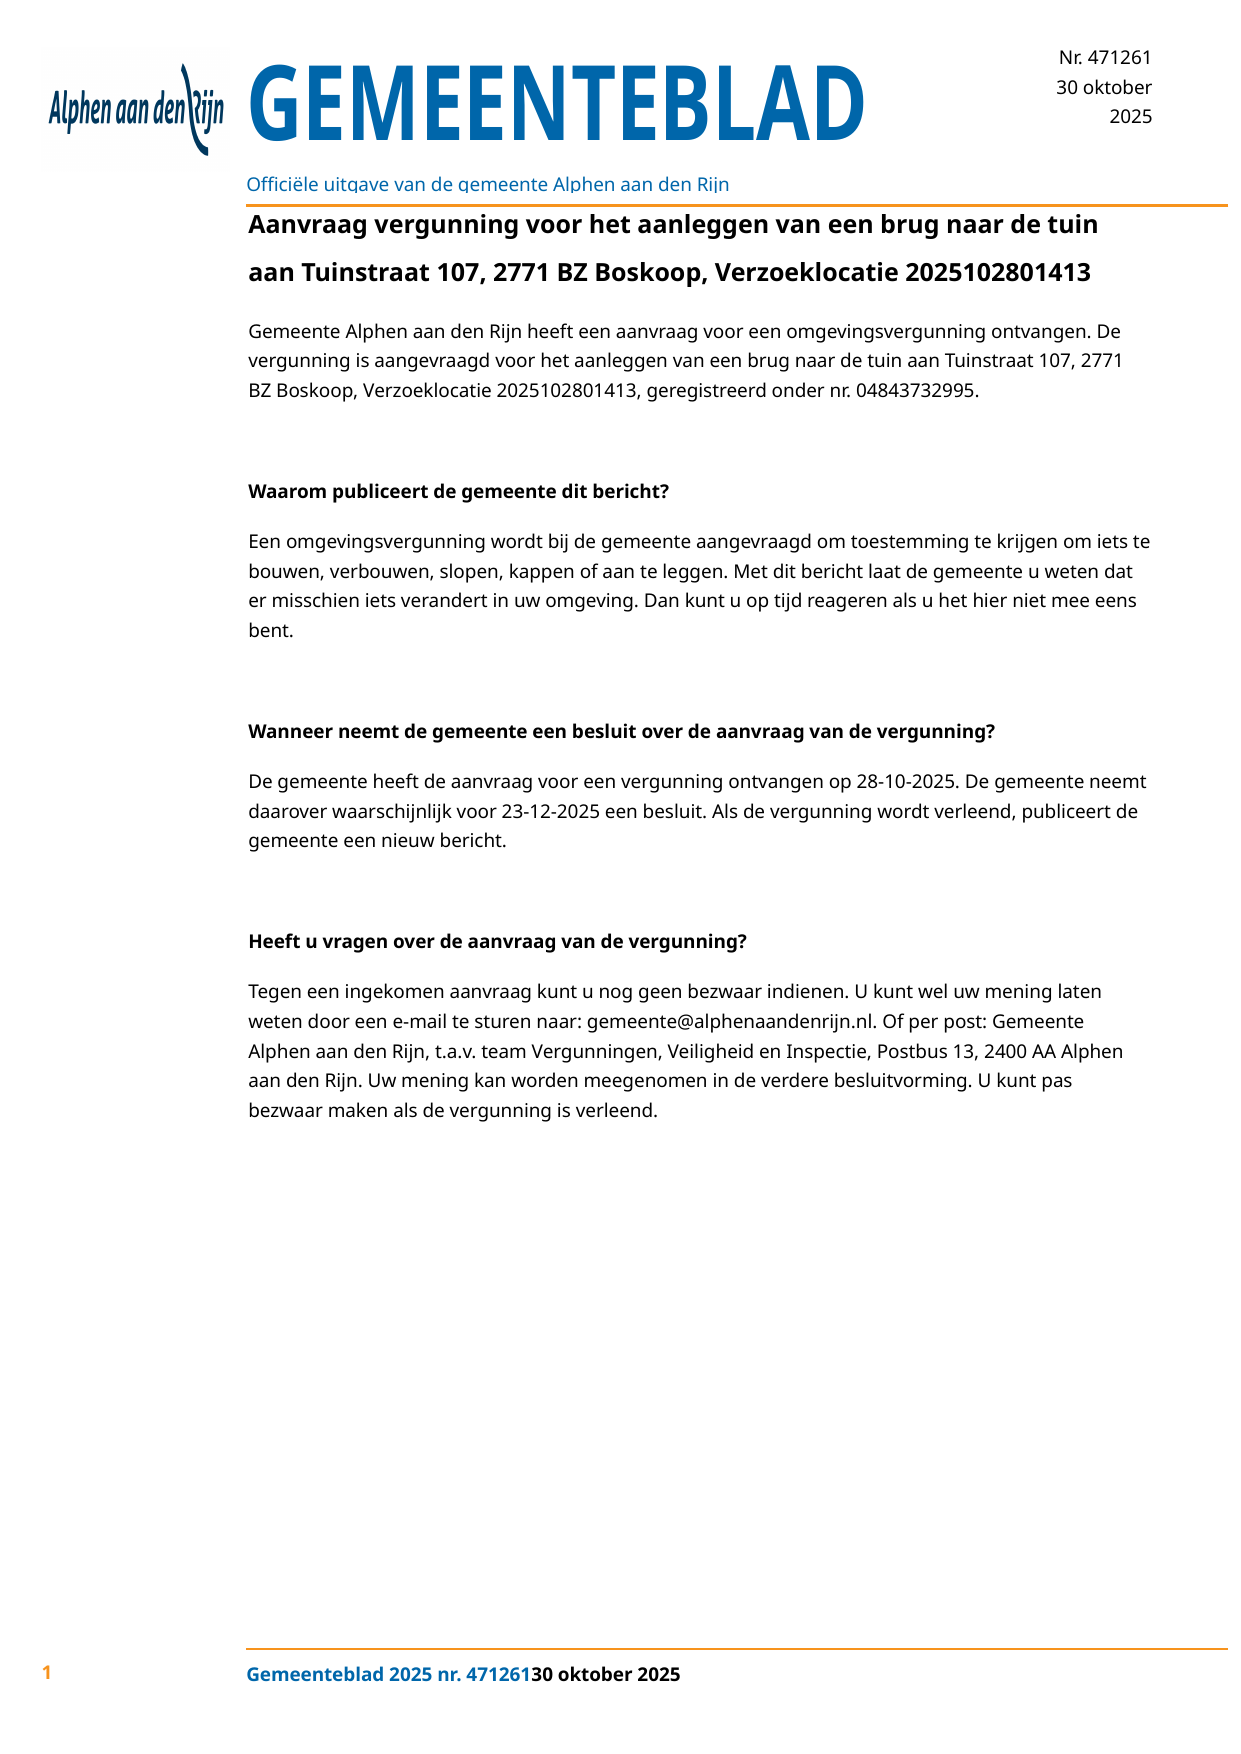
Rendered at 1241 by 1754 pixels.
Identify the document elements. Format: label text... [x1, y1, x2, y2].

text Heeft u vragen over de aanvraag van de vergunning? [248, 928, 1152, 954]
text Wanneer neemt de gemeente een besluit over de aanvraag van de vergunning? [248, 718, 1152, 744]
text Tegen een ingekomen aanvraag kunt u nog geen bezwaar indienen. U kunt wel uw mening laten weten door een e-mail te sturen naar: gemeente@alphenaandenrijn.nl. Of per post: Gemeente Alphen aan den Rijn, t.a.v. team Vergunningen, Veiligheid en Inspectie, Postbus 13, 2400 AA Alphen aan den Rijn. Uw mening kan worden meegenomen in de verdere besluitvorming. U kunt pas bezwaar maken als de vergunning is verleend. [248, 979, 1152, 1123]
text Aanvraag vergunning voor het aanleggen van een brug naar de tuin aan Tuinstraat 107, 2771 BZ Boskoop, Verzoeklocatie 2025102801413 [248, 207, 1152, 288]
text Gemeente Alphen aan den Rijn heeft een aanvraag voor een omgevingsvergunning ontvangen. De vergunning is aangevraagd voor het aanleggen van een brug naar de tuin aan Tuinstraat 107, 2771 BZ Boskoop, Verzoeklocatie 2025102801413, geregistreerd onder nr. 04843732995. [248, 318, 1152, 403]
text Een omgevingsvergunning wordt bij de gemeente aangevraagd om toestemming te krijgen om iets te bouwen, verbouwen, slopen, kappen of aan te leggen. Met dit bericht laat de gemeente u weten dat er misschien iets verandert in uw omgeving. Dan kunt u op tijd reageren als u het hier niet mee eens bent. [248, 528, 1152, 643]
picture [41, 47, 231, 172]
text Waarom publiceert de gemeente dit bericht? [248, 478, 1152, 504]
text De gemeente heeft de aanvraag voor een vergunning ontvangen op 28-10-2025. De gemeente neemt daarover waarschijnlijk voor 23-12-2025 een besluit. Als de vergunning wordt verleend, publiceert de gemeente een nieuw bericht. [248, 768, 1152, 853]
